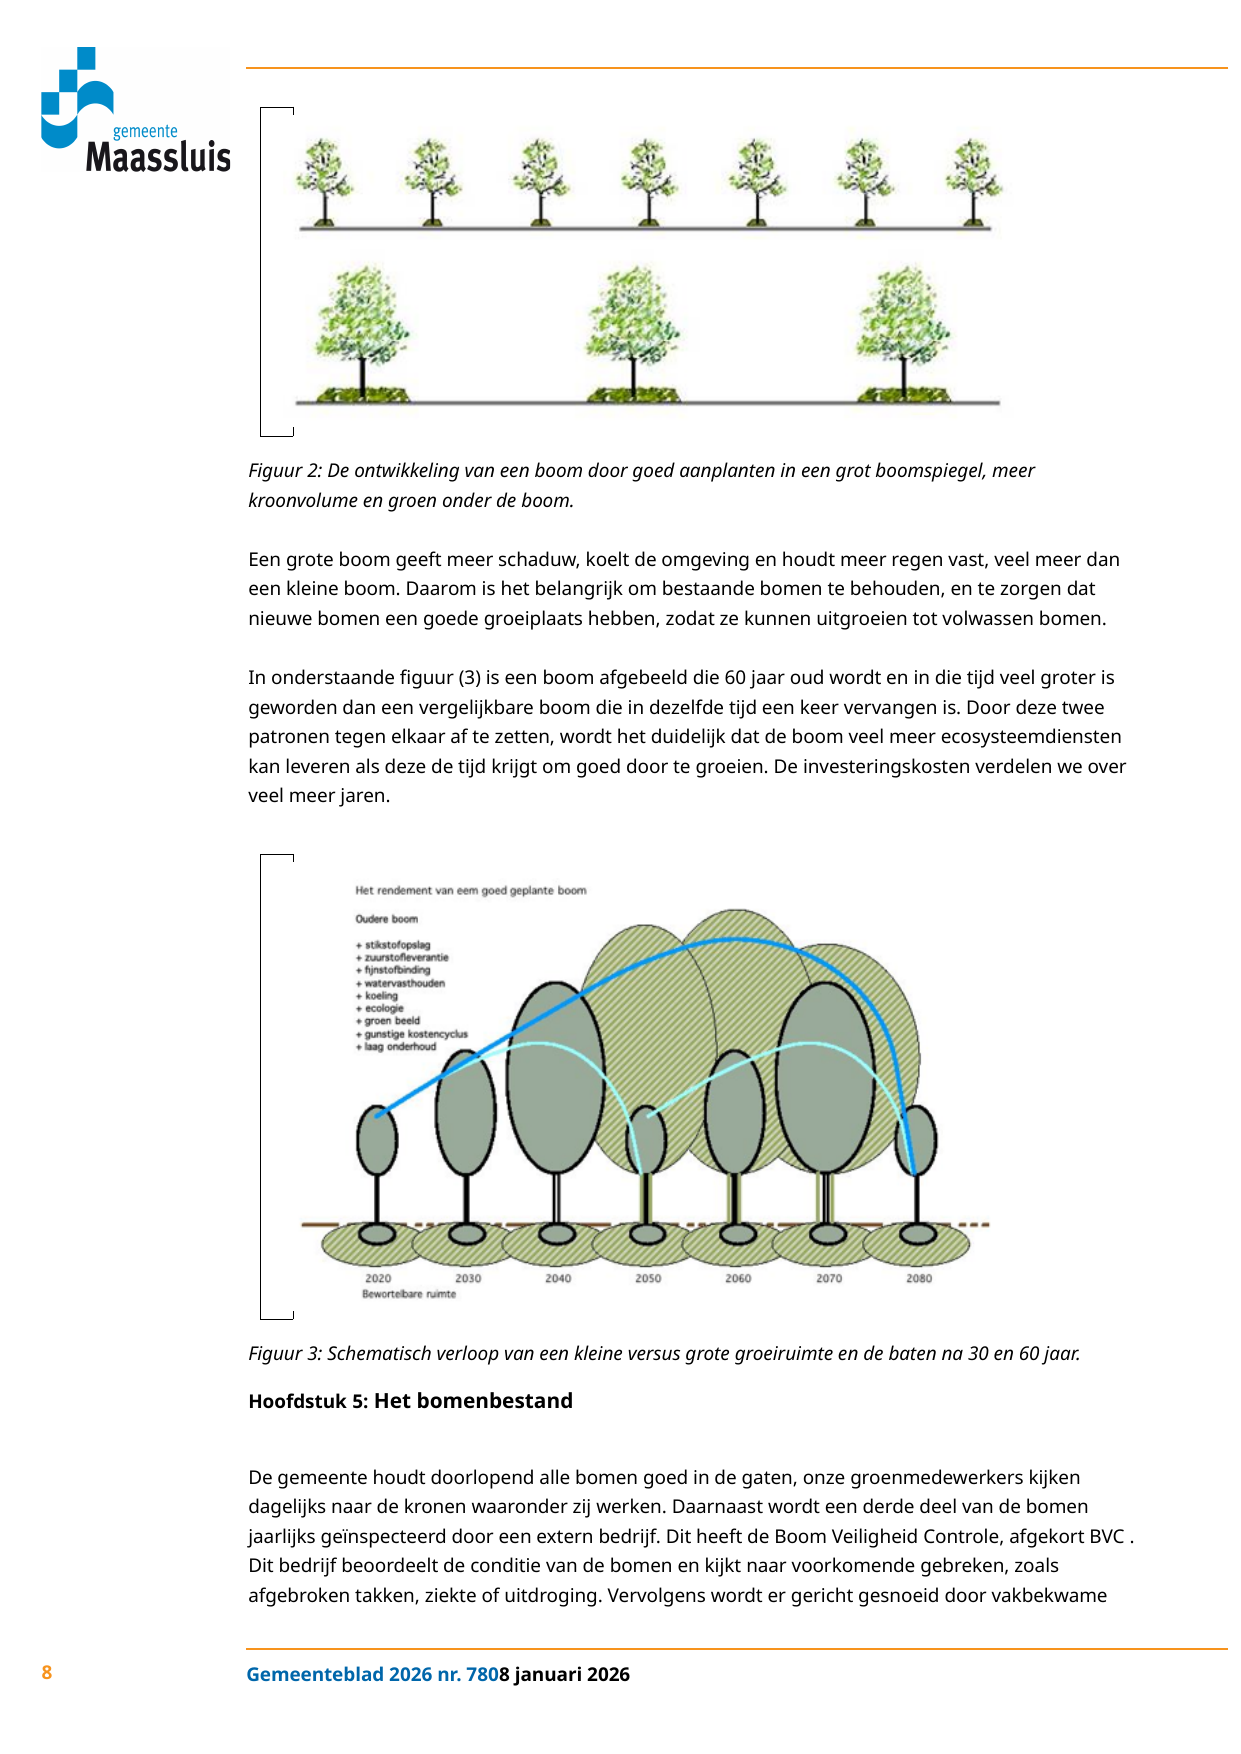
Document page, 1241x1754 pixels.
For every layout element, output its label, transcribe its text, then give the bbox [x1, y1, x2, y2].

text In onderstaande figuur (3) is een boom afgebeeld die 60 jaar oud wordt en in die tijd veel groter is geworden dan een vergelijkbare boom die in dezelfde tijd een keer vervangen is. Door deze twee patronen tegen elkaar af te zetten, wordt het duidelijk dat de boom veel meer ecosysteemdiensten kan leveren als deze de tijd krijgt om goed door te groeien. De investeringskosten verdelen we over veel meer jaren. [248, 664, 1152, 808]
text Hoofdstuk 5: Het bomenbestand [248, 1386, 1152, 1414]
text Figuur 3: Schematisch verloop van een kleine versus grote groeiruimte en de baten na 30 en 60 jaar. [248, 1341, 1152, 1366]
picture [41, 47, 231, 172]
picture [268, 862, 1037, 1311]
text De gemeente houdt doorlopend alle bomen goed in de gaten, onze groenmedewerkers kijken dagelijks naar de kronen waaronder zij werken. Daarnaast wordt een derde deel van de bomen jaarlijks geïnspecteerd door een extern bedrijf. Dit heeft de Boom Veiligheid Controle, afgekort BVC . Dit bedrijf beoordeelt de conditie van de bomen en kijkt naar voorkomende gebreken, zoals afgebroken takken, ziekte of uitdroging. Vervolgens wordt er gericht gesnoeid door vakbekwame [248, 1464, 1152, 1608]
picture [268, 115, 1037, 427]
text Figuur 2: De ontwikkeling van een boom door goed aanplanten in een grot boomspiegel, meer kroonvolume en groen onder de boom. [248, 457, 1152, 512]
text Een grote boom geeft meer schaduw, koelt de omgeving en houdt meer regen vast, veel meer dan een kleine boom. Daarom is het belangrijk om bestaande bomen te behouden, en te zorgen dat nieuwe bomen een goede groeiplaats hebben, zodat ze kunnen uitgroeien tot volwassen bomen. [248, 546, 1152, 631]
picture [41, 47, 77, 92]
